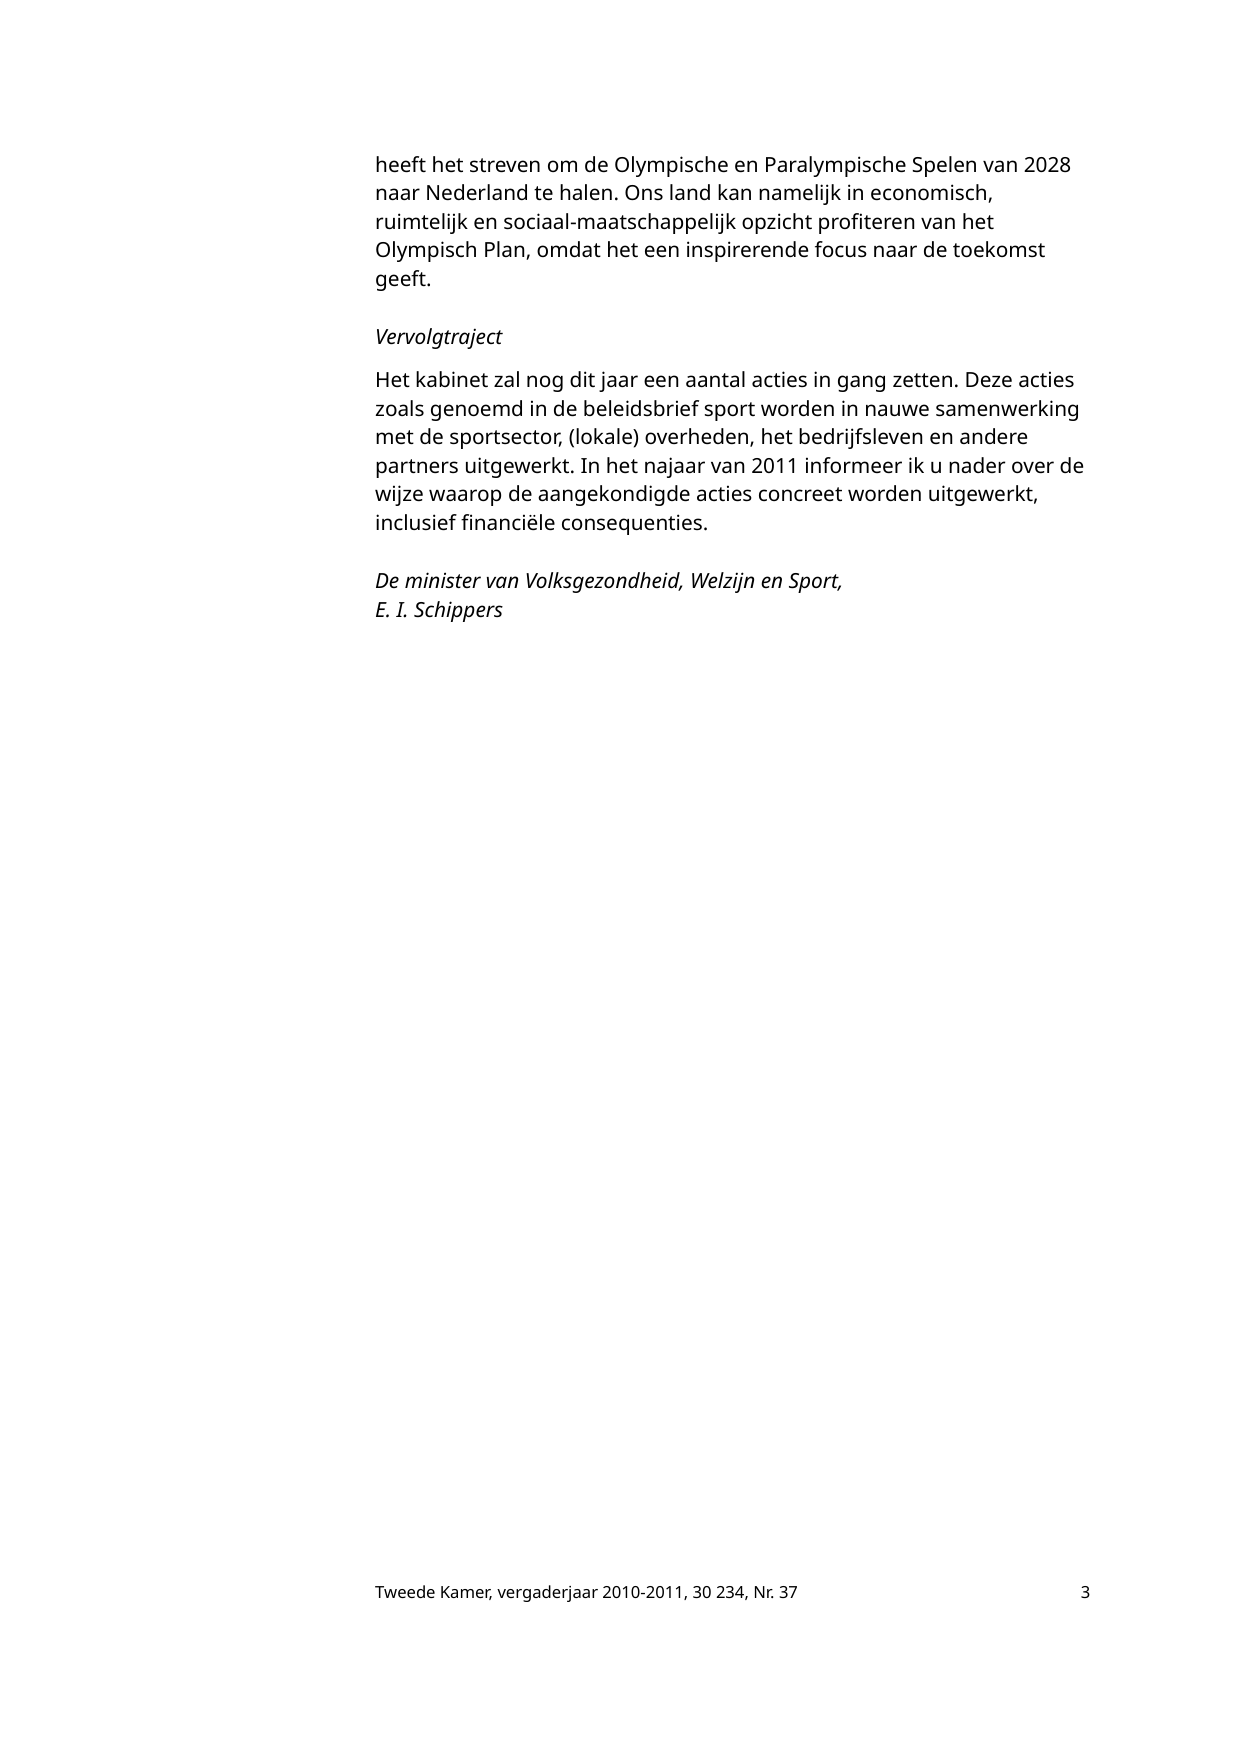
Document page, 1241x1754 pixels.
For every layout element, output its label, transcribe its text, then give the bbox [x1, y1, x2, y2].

text De minister van Volksgezondheid, Welzijn en Sport, [375, 566, 1090, 595]
text Het kabinet zal nog dit jaar een aantal acties in gang zetten. Deze acties zoals genoemd in de beleidsbrief sport worden in nauwe samenwerking met de sportsector, (lokale) overheden, het bedrijfsleven en andere partners uitgewerkt. In het najaar van 2011 informeer ik u nader over de wijze waarop de aangekondigde acties concreet worden uitgewerkt, inclusief financiële consequenties. [375, 366, 1090, 536]
text E. I. Schippers [375, 595, 1090, 623]
text heeft het streven om de Olympische en Paralympische Spelen van 2028 naar Nederland te halen. Ons land kan namelijk in economisch, ruimtelijk en sociaal-maatschappelijk opzicht profiteren van het Olympisch Plan, omdat het een inspirerende focus naar de toekomst geeft. [375, 150, 1090, 292]
text Vervolgtraject [375, 322, 1090, 351]
